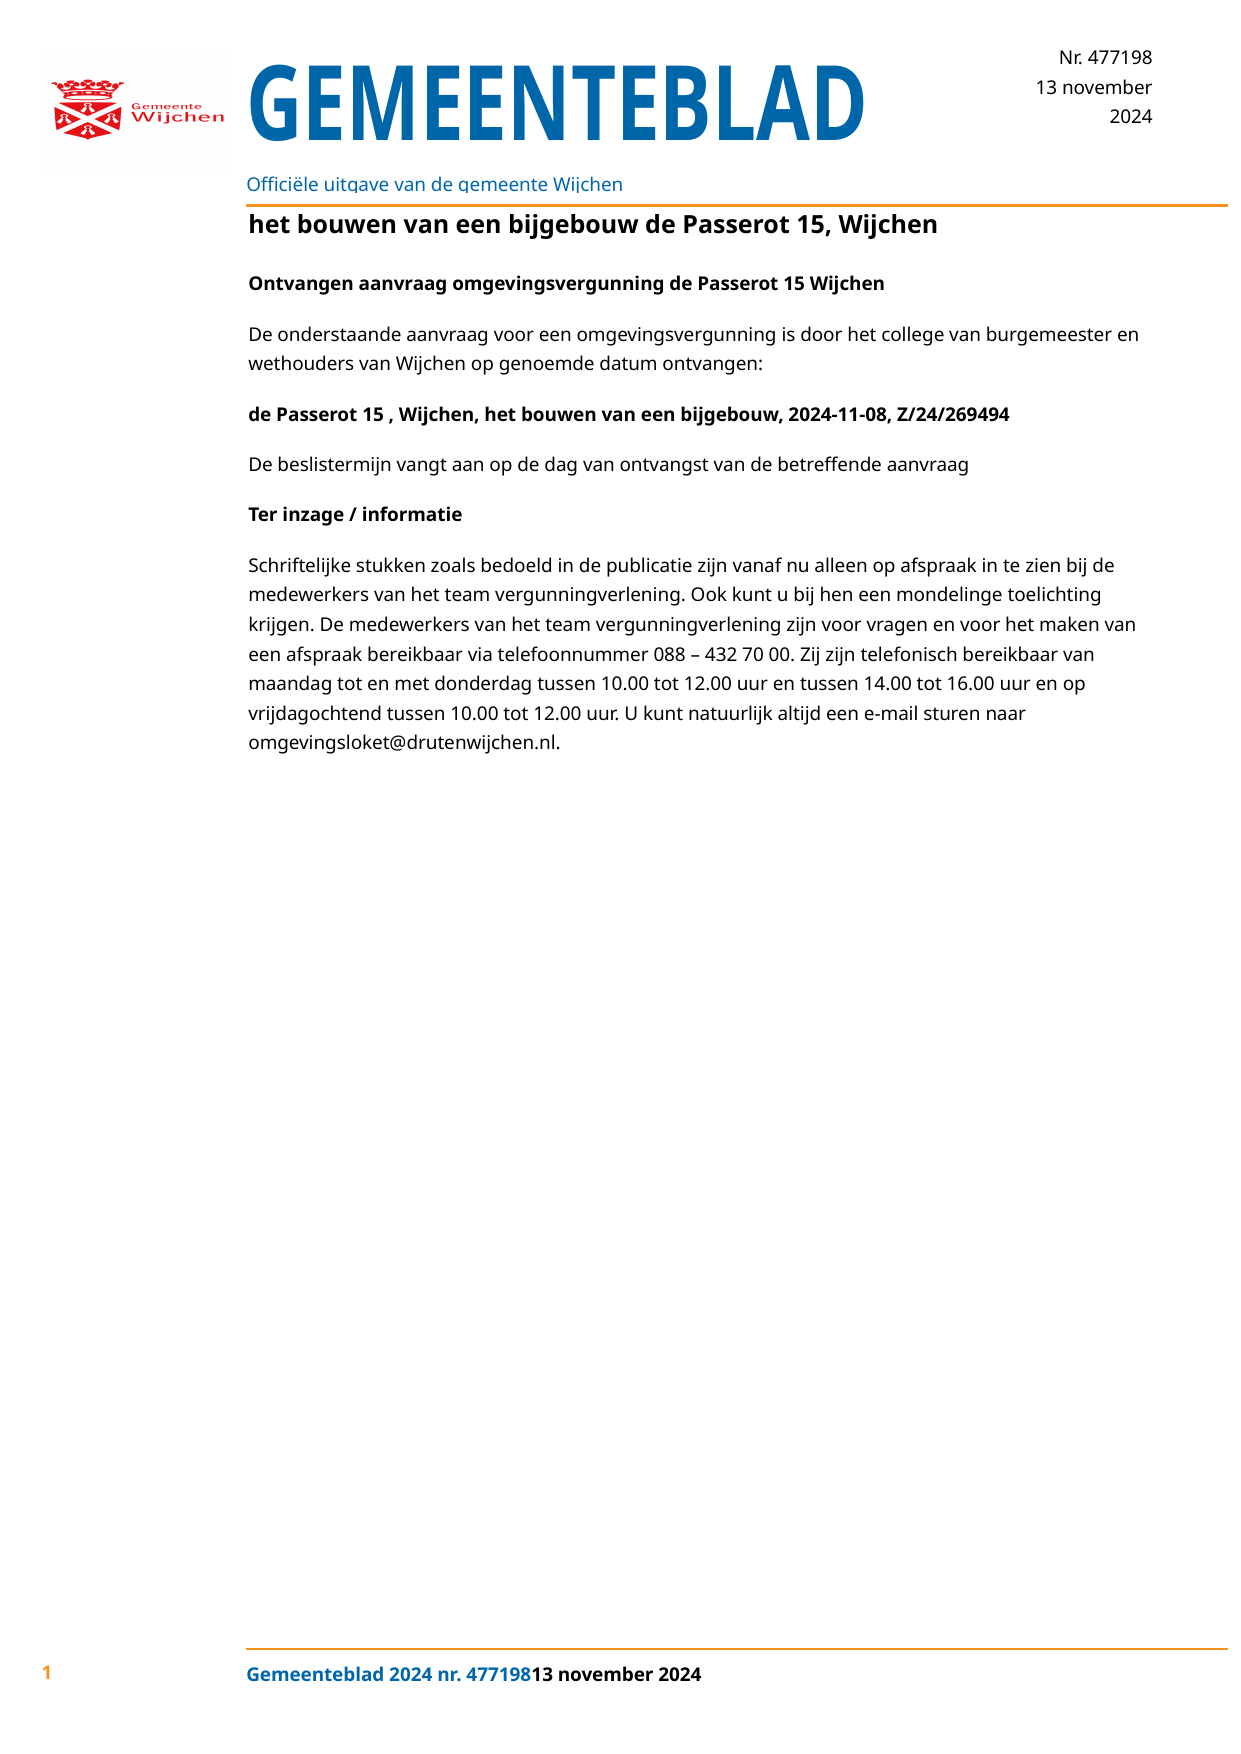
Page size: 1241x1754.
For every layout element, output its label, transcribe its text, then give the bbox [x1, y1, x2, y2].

text Ter inzage / informatie [248, 502, 1152, 527]
text het bouwen van een bijgebouw de Passerot 15, Wijchen [248, 207, 1152, 241]
picture [41, 47, 231, 172]
text Ontvangen aanvraag omgevingsvergunning de Passerot 15 Wijchen [248, 270, 1152, 296]
text De beslistermijn vangt aan op de dag van ontvangst van de betreffende aanvraag [248, 451, 1152, 477]
text de Passerot 15 , Wijchen, het bouwen van een bijgebouw, 2024-11-08, Z/24/269494 [248, 401, 1152, 426]
text De onderstaande aanvraag voor een omgevingsvergunning is door het college van burgemeester en wethouders van Wijchen op genoemde datum ontvangen: [248, 321, 1152, 376]
text Schriftelijke stukken zoals bedoeld in de publicatie zijn vanaf nu alleen op afspraak in te zien bij de medewerkers van het team vergunningverlening. Ook kunt u bij hen een mondelinge toelichting krijgen. De medewerkers van het team vergunningverlening zijn voor vragen en voor het maken van een afspraak bereikbaar via telefoonnummer 088 – 432 70 00. Zij zijn telefonisch bereikbaar van maandag tot en met donderdag tussen 10.00 tot 12.00 uur en tussen 14.00 tot 16.00 uur en op vrijdagochtend tussen 10.00 tot 12.00 uur. U kunt natuurlijk altijd een e-mail sturen naar omgevingsloket@drutenwijchen.nl. [248, 552, 1152, 755]
